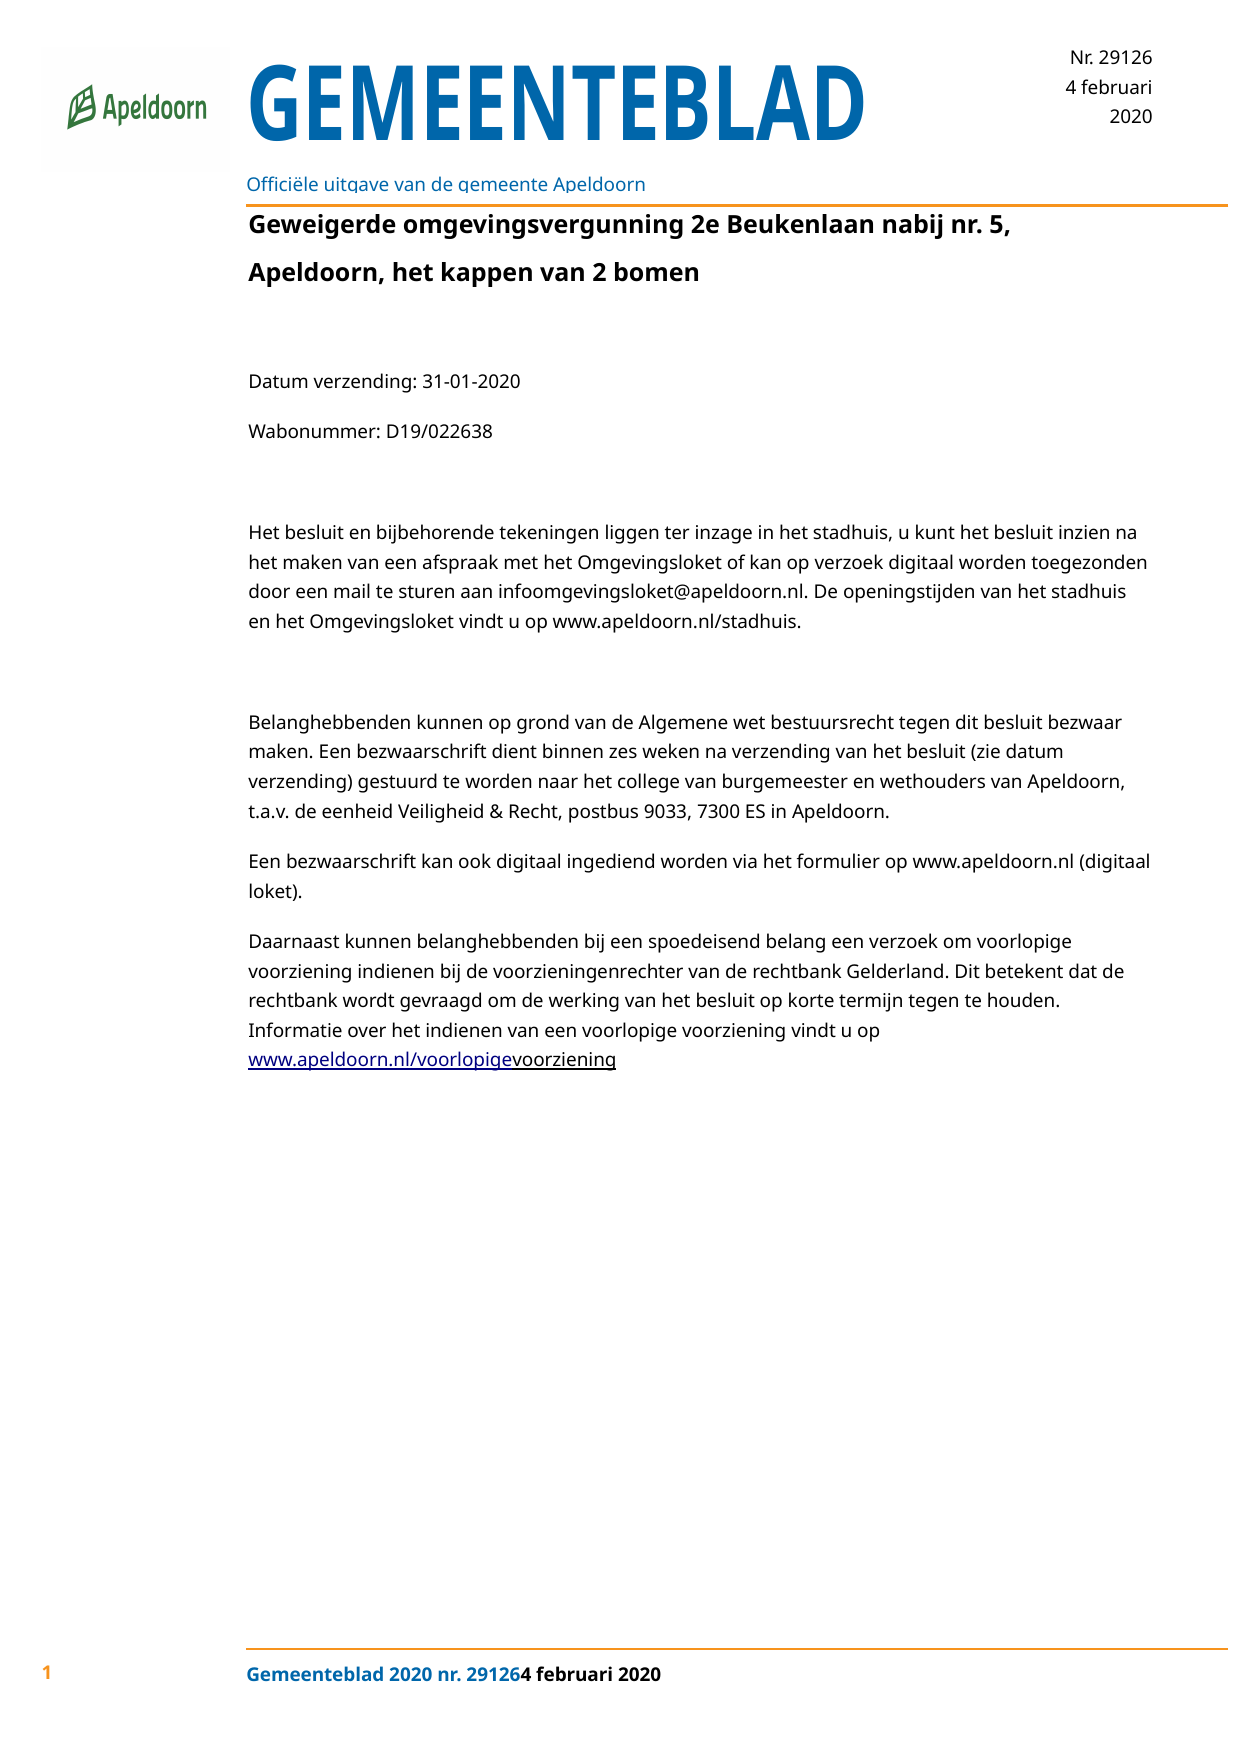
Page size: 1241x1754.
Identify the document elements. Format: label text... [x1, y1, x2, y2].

text Het besluit en bijbehorende tekeningen liggen ter inzage in het stadhuis, u kunt het besluit inzien na het maken van een afspraak met het Omgevingsloket of kan op verzoek digitaal worden toegezonden door een mail te sturen aan infoomgevingsloket@apeldoorn.nl. De openingstijden van het stadhuis en het Omgevingsloket vindt u op www.apeldoorn.nl/stadhuis. [248, 519, 1152, 634]
text Wabonummer: D19/022638 [248, 419, 1152, 444]
text Datum verzending: 31-01-2020 [248, 368, 1152, 394]
text Geweigerde omgevingsvergunning 2e Beukenlaan nabij nr. 5, Apeldoorn, het kappen van 2 bomen [248, 207, 1152, 288]
text Een bezwaarschrift kan ook digitaal ingediend worden via het formulier op www.apeldoorn.nl (digitaal loket). [248, 848, 1152, 904]
text Daarnaast kunnen belanghebbenden bij een spoedeisend belang een verzoek om voorlopige voorziening indienen bij de voorzieningenrechter van de rechtbank Gelderland. Dit betekent dat de rechtbank wordt gevraagd om de werking van het besluit op korte termijn tegen te houden. Informatie over het indienen van een voorlopige voorziening vindt u op www.apeldoorn.nl/voorlopigevoorziening [248, 928, 1152, 1072]
picture [41, 47, 231, 172]
text Belanghebbenden kunnen op grond van de Algemene wet bestuursrecht tegen dit besluit bezwaar maken. Een bezwaarschrift dient binnen zes weken na verzending van het besluit (zie datum verzending) gestuurd te worden naar het college van burgemeester en wethouders van Apeldoorn, t.a.v. de eenheid Veiligheid & Recht, postbus 9033, 7300 ES in Apeldoorn. [248, 709, 1152, 824]
